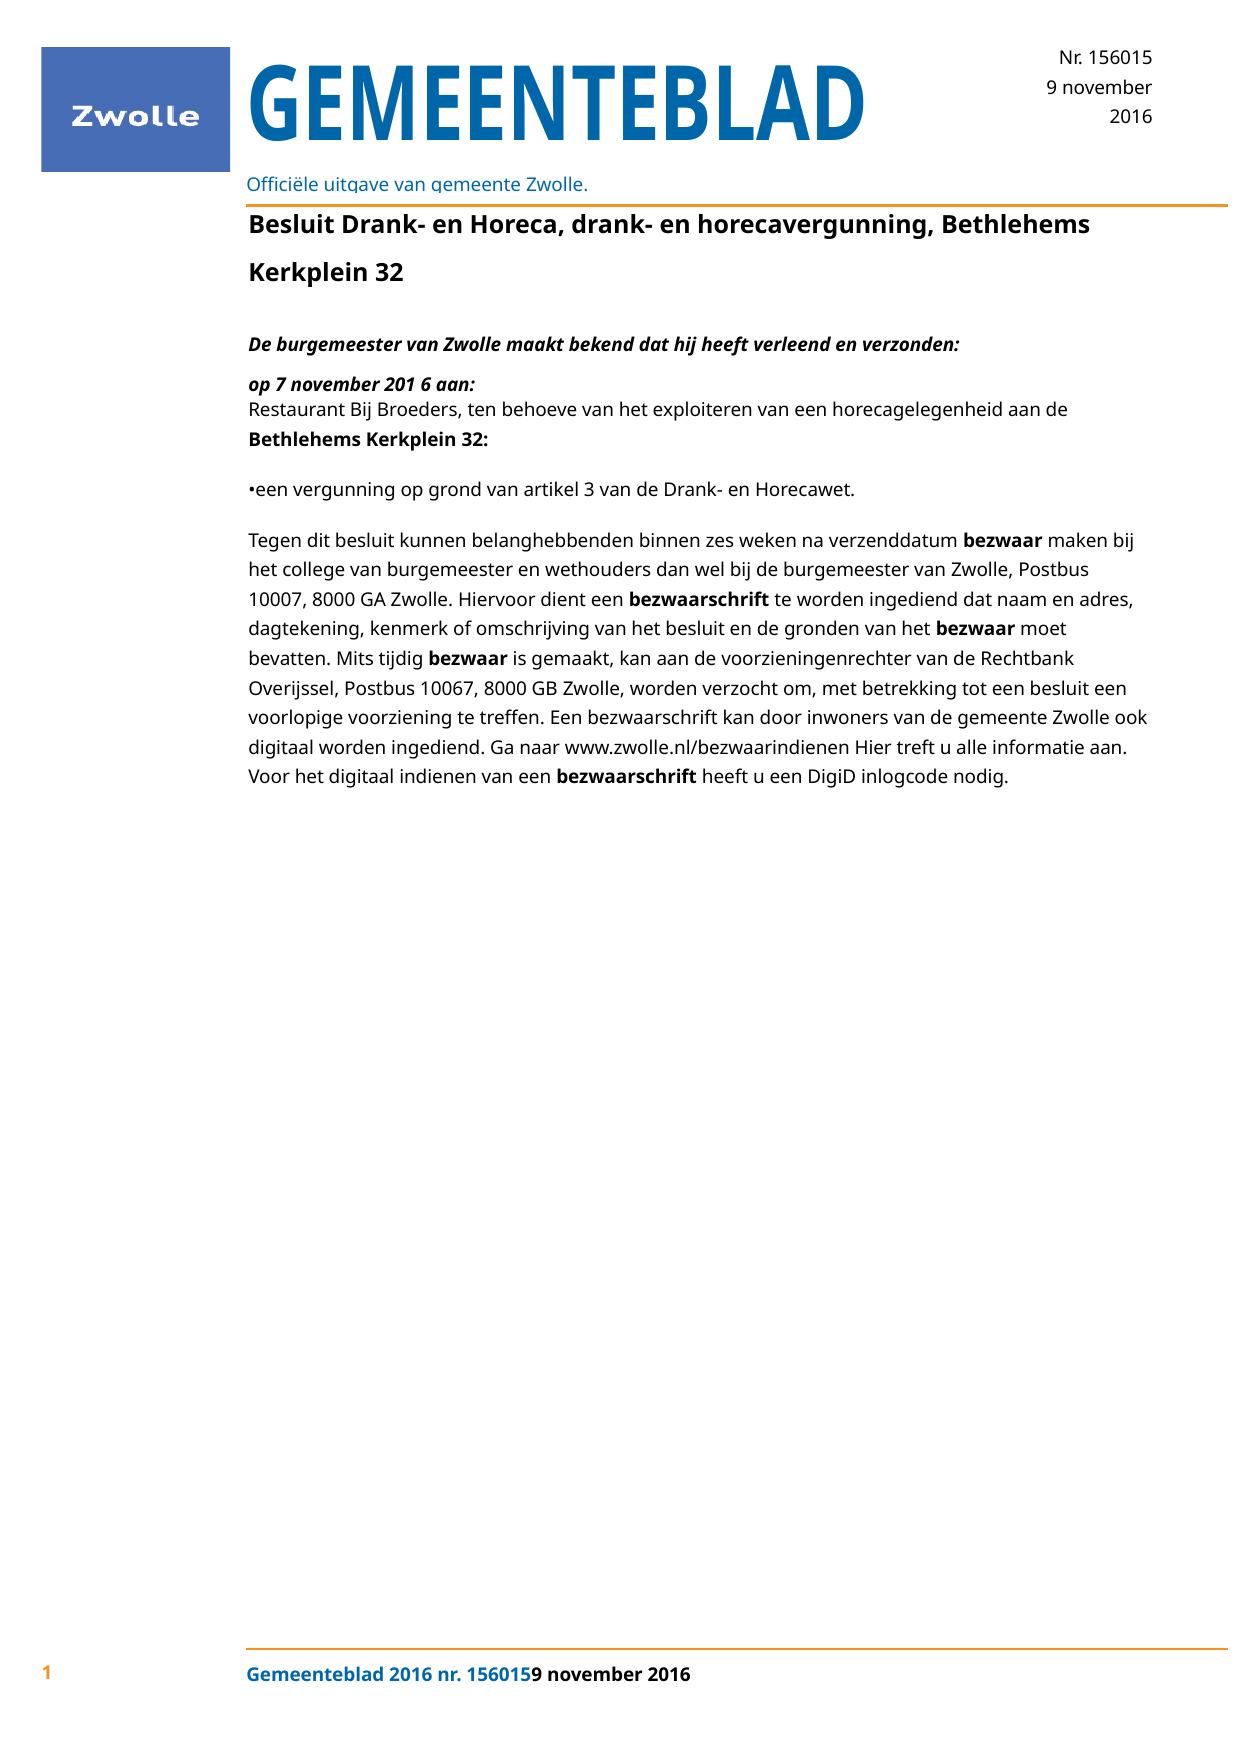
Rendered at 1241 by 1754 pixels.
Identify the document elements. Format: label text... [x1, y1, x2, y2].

text Restaurant Bij Broeders, ten behoeve van het exploiteren van een horecagelegenheid aan de Bethlehems Kerkplein 32: [248, 396, 1152, 452]
text •een vergunning op grond van artikel 3 van de Drank- en Horecawet. [248, 476, 1152, 502]
text Tegen dit besluit kunnen belanghebbenden binnen zes weken na verzenddatum bezwaar maken bij het college van burgemeester en wethouders dan wel bij de burgemeester van Zwolle, Postbus 10007, 8000 GA Zwolle. Hiervoor dient een bezwaarschrift te worden ingediend dat naam en adres, dagtekening, kenmerk of omschrijving van het besluit en de gronden van het bezwaar moet bevatten. Mits tijdig bezwaar is gemaakt, kan aan de voorzieningenrechter van de Rechtbank Overijssel, Postbus 10067, 8000 GB Zwolle, worden verzocht om, met betrekking tot een besluit een voorlopige voorziening te treffen. Een bezwaarschrift kan door inwoners van de gemeente Zwolle ook digitaal worden ingediend. Ga naar www.zwolle.nl/bezwaarindienen Hier treft u alle informatie aan. Voor het digitaal indienen van een bezwaarschrift heeft u een DigiD inlogcode nodig. [248, 527, 1152, 789]
picture [41, 47, 231, 172]
text De burgemeester van Zwolle maakt bekend dat hij heeft verleend en verzonden: [248, 331, 1152, 357]
text Besluit Drank- en Horeca, drank- en horecavergunning, Bethlehems Kerkplein 32 [248, 207, 1152, 288]
text op 7 november 201 6 aan: [248, 371, 1152, 396]
